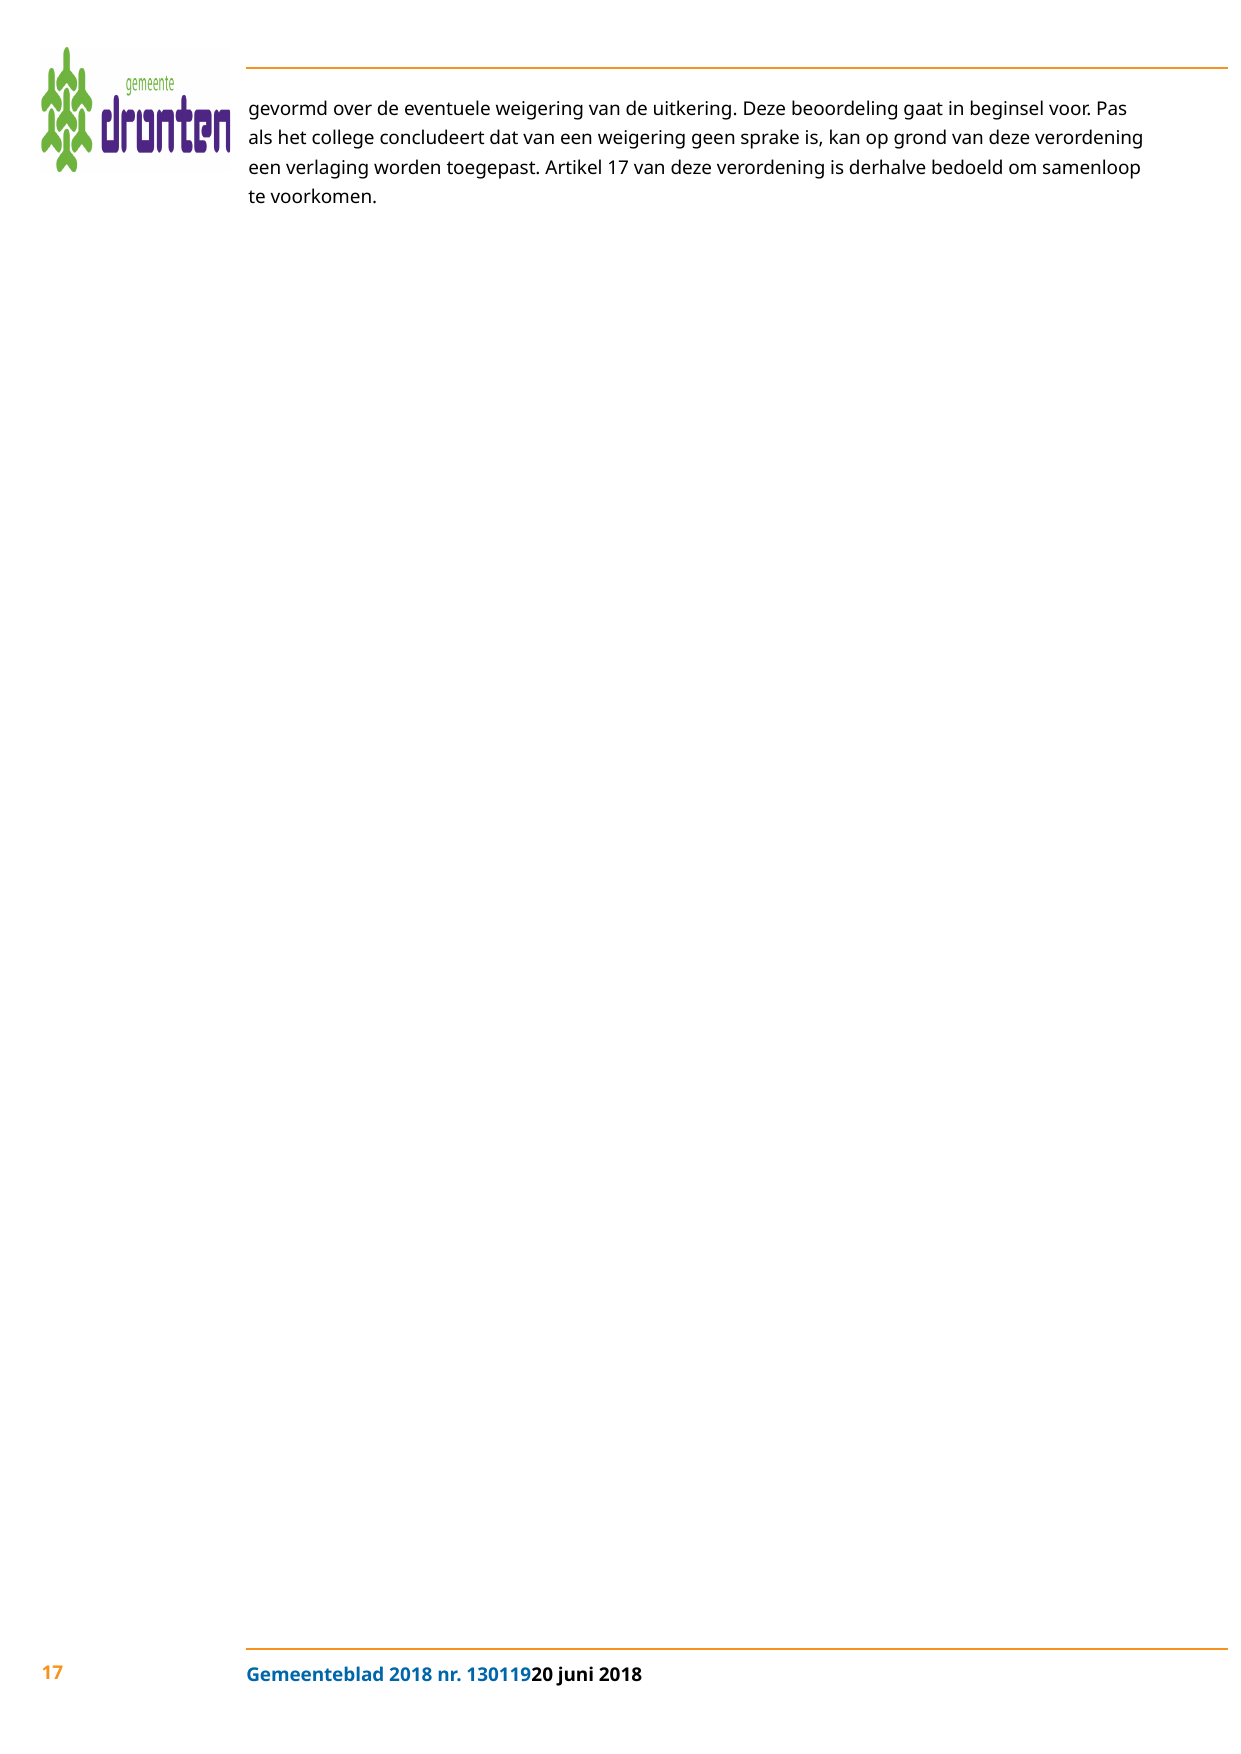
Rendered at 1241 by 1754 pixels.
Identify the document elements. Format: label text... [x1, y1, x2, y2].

picture [41, 47, 231, 172]
text gevormd over de eventuele weigering van de uitkering. Deze beoordeling gaat in beginsel voor. Pas als het college concludeert dat van een weigering geen sprake is, kan op grond van deze verordening een verlaging worden toegepast. Artikel 17 van deze verordening is derhalve bedoeld om samenloop te voorkomen. [248, 95, 1152, 209]
